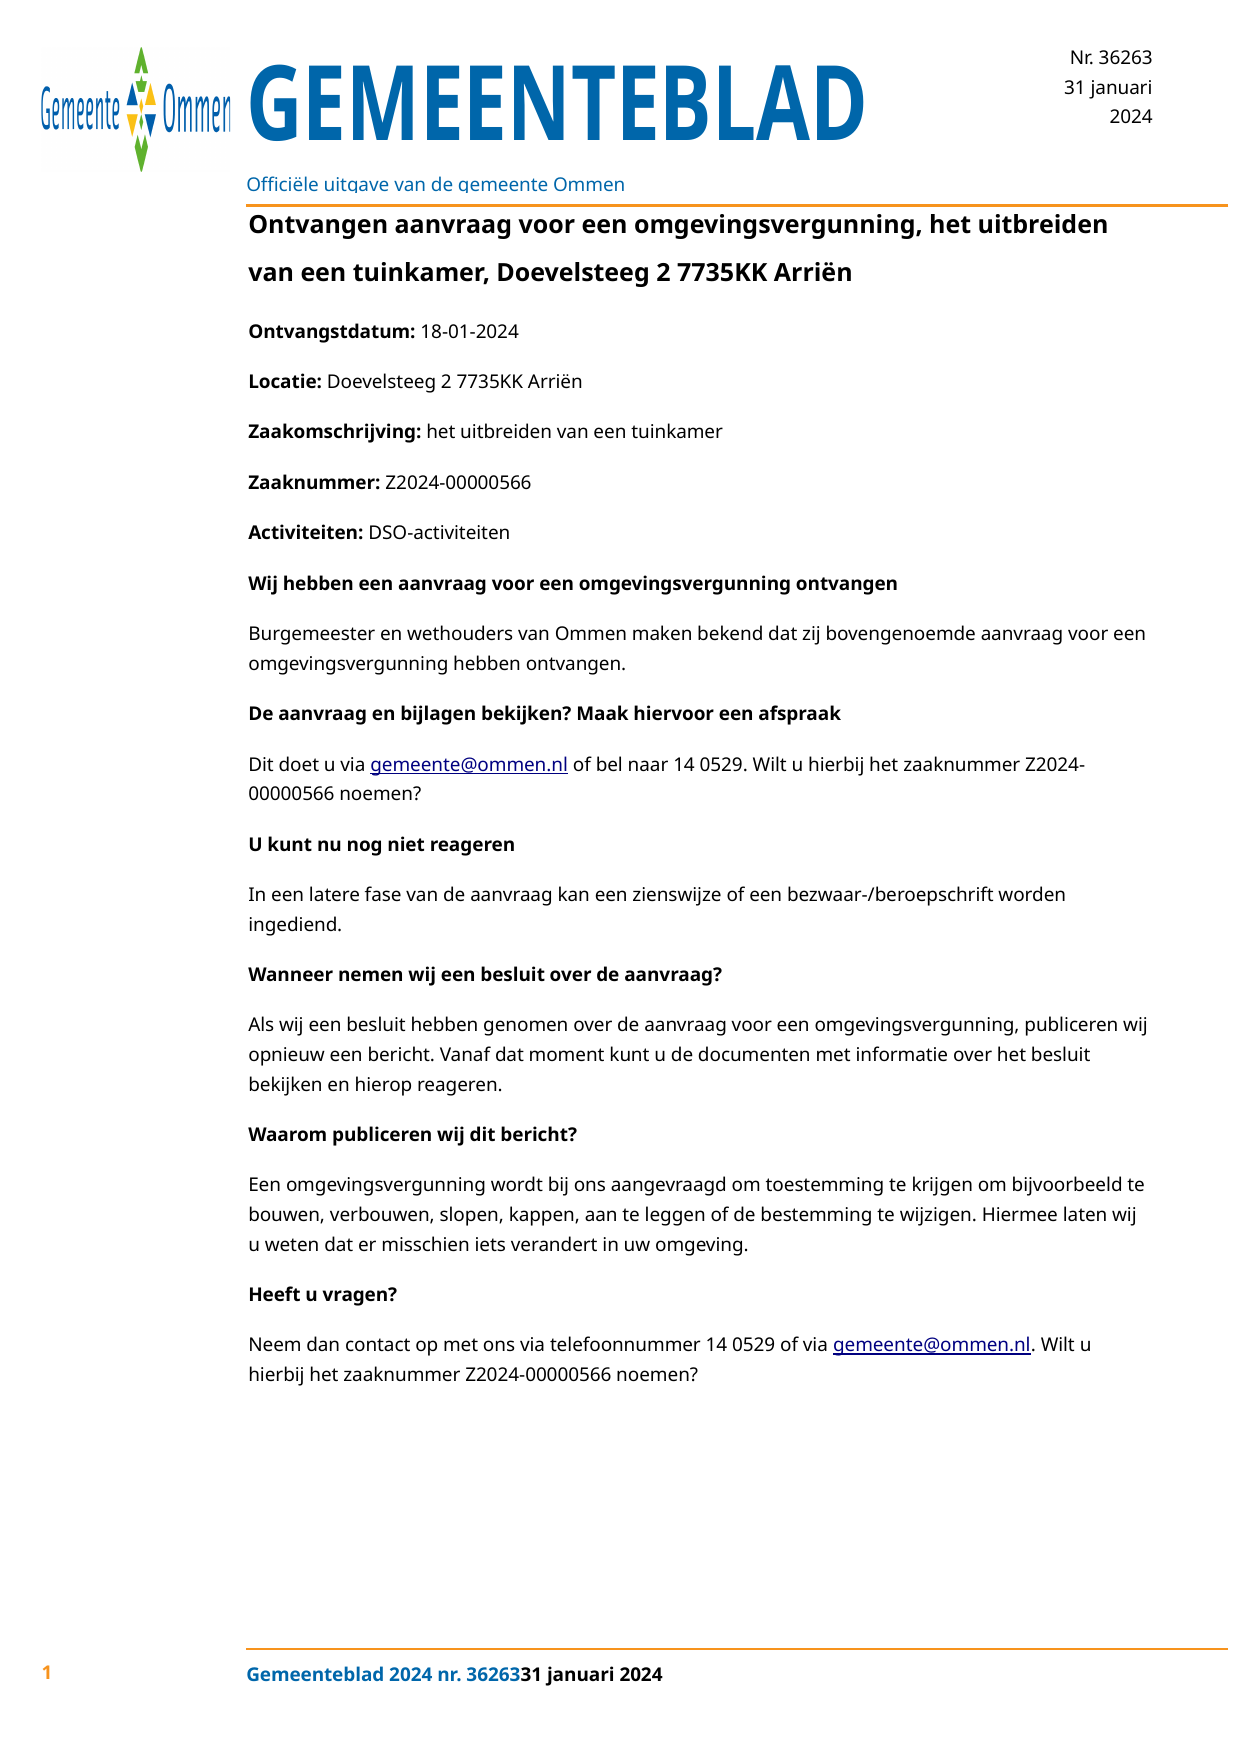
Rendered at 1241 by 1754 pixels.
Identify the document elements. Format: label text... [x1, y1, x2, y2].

text Activiteiten: DSO-activiteiten [248, 519, 1152, 545]
text Heeft u vragen? [248, 1281, 1152, 1307]
text Ontvangstdatum: 18-01-2024 [248, 318, 1152, 344]
text Neem dan contact op met ons via telefoonnummer 14 0529 of via gemeente@ommen.nl. Wilt u hierbij het zaaknummer Z2024-00000566 noemen? [248, 1332, 1152, 1387]
text Wij hebben een aanvraag voor een omgevingsvergunning ontvangen [248, 570, 1152, 596]
text Zaaknummer: Z2024-00000566 [248, 469, 1152, 495]
text Dit doet u via gemeente@ommen.nl of bel naar 14 0529. Wilt u hierbij het zaaknummer Z2024-00000566 noemen? [248, 751, 1152, 806]
text Zaakomschrijving: het uitbreiden van een tuinkamer [248, 419, 1152, 444]
text Locatie: Doevelsteeg 2 7735KK Arriën [248, 368, 1152, 394]
text U kunt nu nog niet reageren [248, 831, 1152, 857]
text Als wij een besluit hebben genomen over de aanvraag voor een omgevingsvergunning, publiceren wij opnieuw een bericht. Vanaf dat moment kunt u de documenten met informatie over het besluit bekijken en hierop reageren. [248, 1012, 1152, 1097]
text Een omgevingsvergunning wordt bij ons aangevraagd om toestemming te krijgen om bijvoorbeeld te bouwen, verbouwen, slopen, kappen, aan te leggen of de bestemming te wijzigen. Hiermee laten wij u weten dat er misschien iets verandert in uw omgeving. [248, 1172, 1152, 1257]
text In een latere fase van de aanvraag kan een zienswijze of een bezwaar-/beroepschrift worden ingediend. [248, 881, 1152, 937]
text Ontvangen aanvraag voor een omgevingsvergunning, het uitbreiden van een tuinkamer, Doevelsteeg 2 7735KK Arriën [248, 207, 1152, 288]
text De aanvraag en bijlagen bekijken? Maak hiervoor een afspraak [248, 700, 1152, 726]
text Wanneer nemen wij een besluit over de aanvraag? [248, 961, 1152, 987]
picture [41, 47, 231, 172]
text Burgemeester en wethouders van Ommen maken bekend dat zij bovengenoemde aanvraag voor een omgevingsvergunning hebben ontvangen. [248, 620, 1152, 676]
text Waarom publiceren wij dit bericht? [248, 1121, 1152, 1147]
